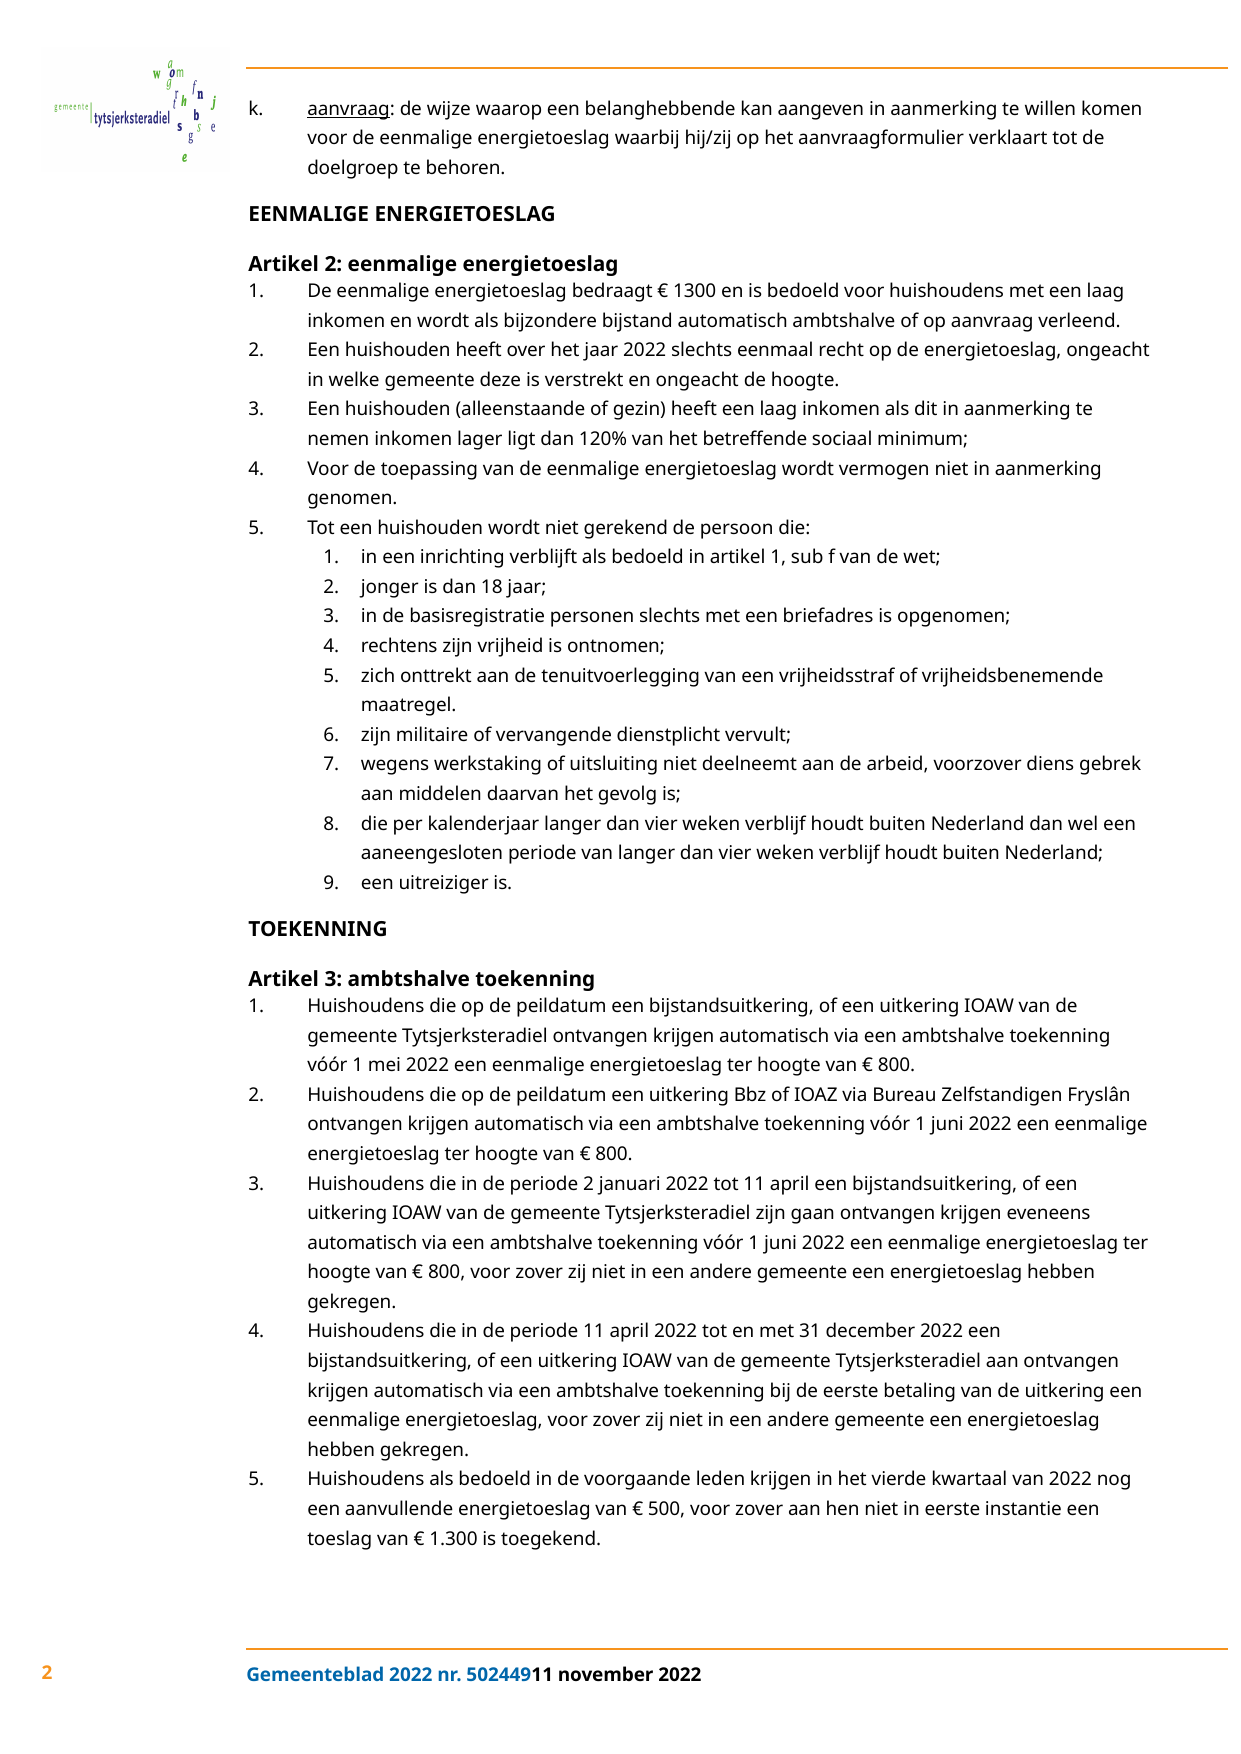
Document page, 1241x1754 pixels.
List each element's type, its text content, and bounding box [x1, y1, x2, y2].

list Huishoudens die op de peildatum een uitkering Bbz of IOAZ via Bureau Zelfstandigen Fryslân ontvangen krijgen automatisch via een ambtshalve toekenning vóór 1 juni 2022 een eenmalige energietoeslag ter hoogte van € 800. [248, 1081, 1152, 1166]
list Huishoudens die in de periode 11 april 2022 tot en met 31 december 2022 een bijstandsuitkering, of een uitkering IOAW van de gemeente Tytsjerksteradiel aan ontvangen krijgen automatisch via een ambtshalve toekenning bij de eerste betaling van de uitkering een eenmalige energietoeslag, voor zover zij niet in een andere gemeente een energietoeslag hebben gekregen. [248, 1318, 1152, 1462]
list wegens werkstaking of uitsluiting niet deelneemt aan de arbeid, voorzover diens gebrek aan middelen daarvan het gevolg is; [323, 751, 1152, 806]
list Een huishouden (alleenstaande of gezin) heeft een laag inkomen als dit in aanmerking te nemen inkomen lager ligt dan 120% van het betreffende sociaal minimum; [248, 396, 1152, 451]
list die per kalenderjaar langer dan vier weken verblijf houdt buiten Nederland dan wel een aaneengesloten periode van langer dan vier weken verblijf houdt buiten Nederland; [323, 810, 1152, 865]
list rechtens zijn vrijheid is ontnomen; [323, 632, 1152, 658]
list in de basisregistratie personen slechts met een briefadres is opgenomen; [323, 603, 1152, 628]
list aanvraag: de wijze waarop een belanghebbende kan aangeven in aanmerking te willen komen voor de eenmalige energietoeslag waarbij hij/zij op het aanvraagformulier verklaart tot de doelgroep te behoren. [248, 95, 1152, 180]
list zich onttrekt aan de tenuitvoerlegging van een vrijheidsstraf of vrijheidsbenemende maatregel. [323, 662, 1152, 717]
text EENMALIGE ENERGIETOESLAG [248, 199, 1152, 228]
text Artikel 2: eenmalige energietoeslag [248, 249, 1152, 277]
list Huishoudens als bedoeld in de voorgaande leden krijgen in het vierde kwartaal van 2022 nog een aanvullende energietoeslag van € 500, voor zover aan hen niet in eerste instantie een toeslag van € 1.300 is toegekend. [248, 1466, 1152, 1551]
picture [41, 47, 231, 172]
list Huishoudens die op de peildatum een bijstandsuitkering, of een uitkering IOAW van de gemeente Tytsjerksteradiel ontvangen krijgen automatisch via een ambtshalve toekenning vóór 1 mei 2022 een eenmalige energietoeslag ter hoogte van € 800. [248, 992, 1152, 1077]
list jonger is dan 18 jaar; [323, 573, 1152, 599]
text Artikel 3: ambtshalve toekenning [248, 964, 1152, 992]
list in een inrichting verblijft als bedoeld in artikel 1, sub f van de wet; [323, 543, 1152, 569]
text TOEKENNING [248, 914, 1152, 943]
list zijn militaire of vervangende dienstplicht vervult; [323, 721, 1152, 747]
list Huishoudens die in de periode 2 januari 2022 tot 11 april een bijstandsuitkering, of een uitkering IOAW van de gemeente Tytsjerksteradiel zijn gaan ontvangen krijgen eveneens automatisch via een ambtshalve toekenning vóór 1 juni 2022 een eenmalige energietoeslag ter hoogte van € 800, voor zover zij niet in een andere gemeente een energietoeslag hebben gekregen. [248, 1170, 1152, 1314]
list een uitreiziger is. [323, 869, 1152, 895]
list Tot een huishouden wordt niet gerekend de persoon die: [248, 514, 1152, 540]
list Een huishouden heeft over het jaar 2022 slechts eenmaal recht op de energietoeslag, ongeacht in welke gemeente deze is verstrekt en ongeacht de hoogte. [248, 336, 1152, 392]
list De eenmalige energietoeslag bedraagt € 1300 en is bedoeld voor huishoudens met een laag inkomen en wordt als bijzondere bijstand automatisch ambtshalve of op aanvraag verleend. [248, 277, 1152, 333]
list Voor de toepassing van de eenmalige energietoeslag wordt vermogen niet in aanmerking genomen. [248, 455, 1152, 510]
